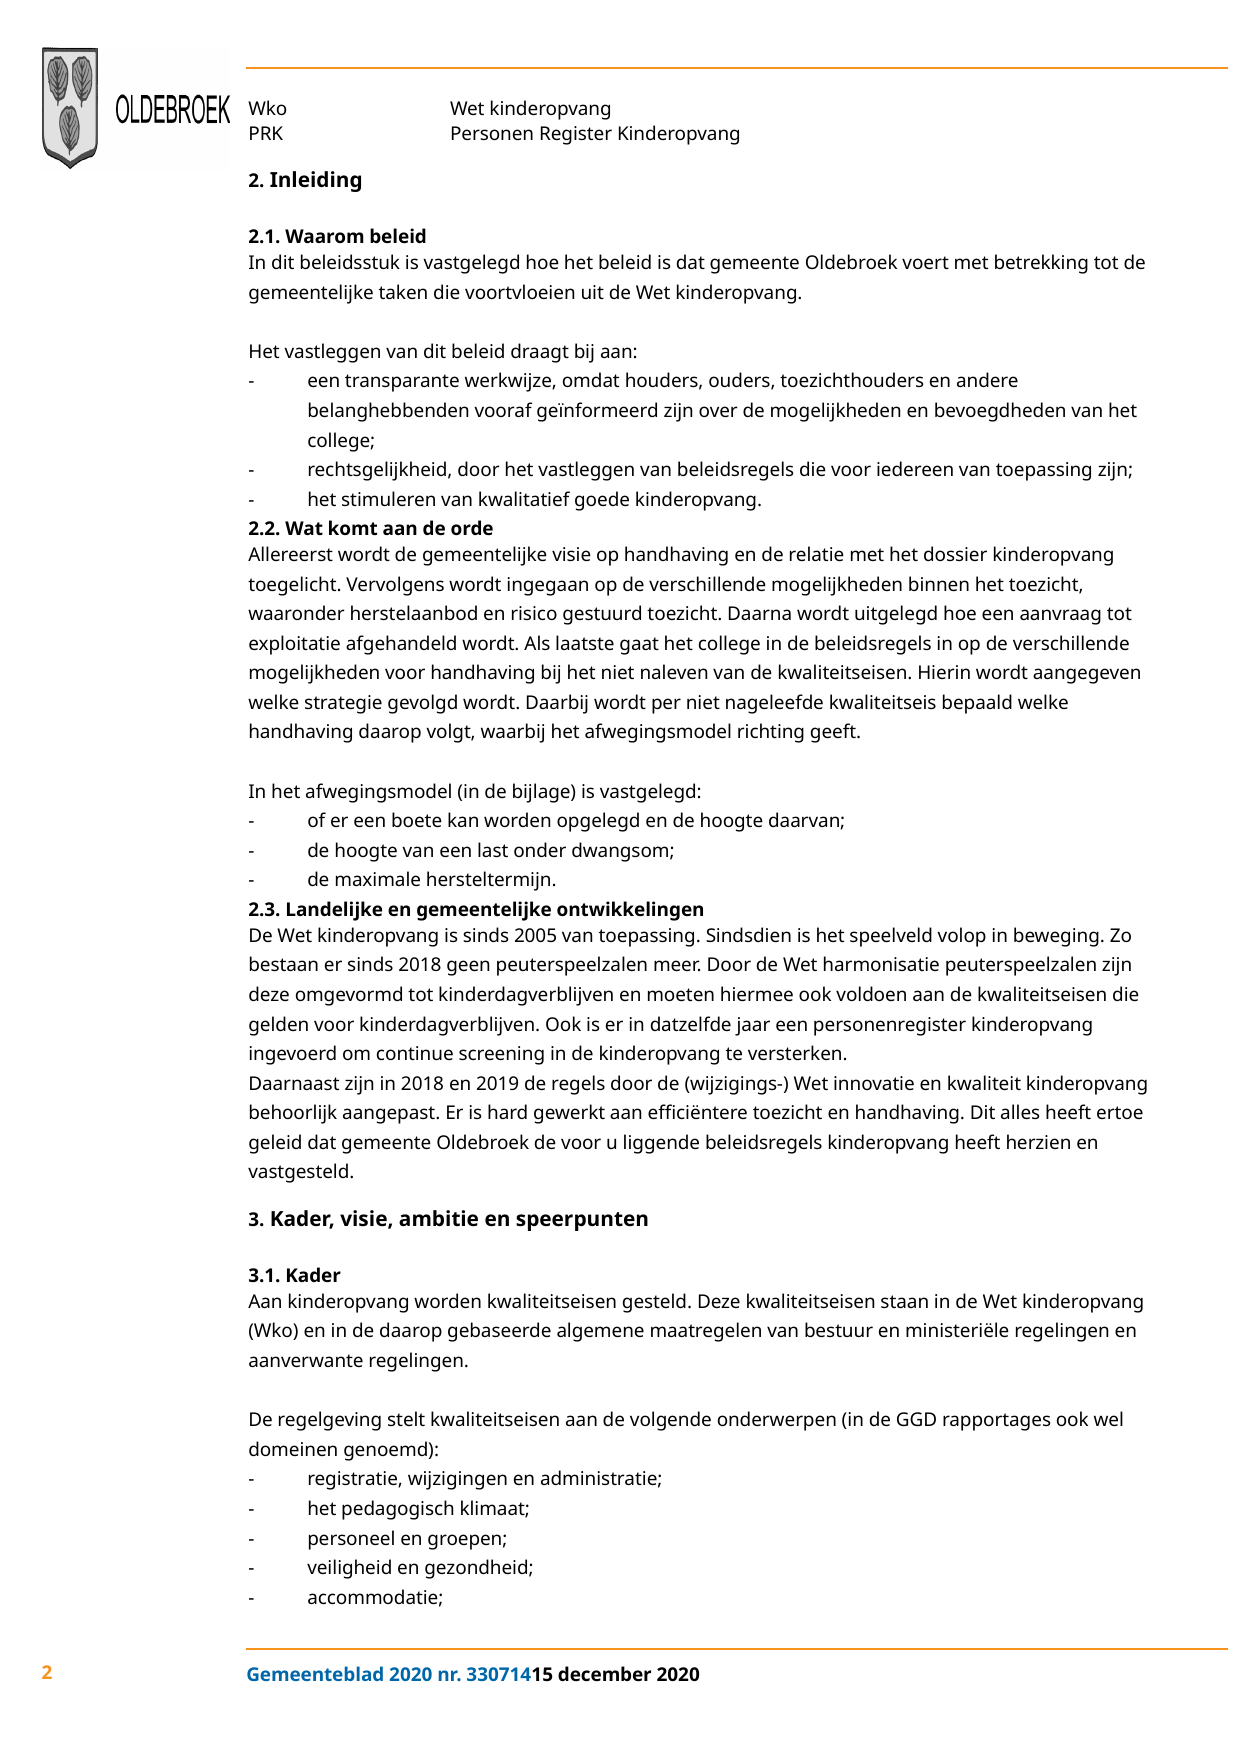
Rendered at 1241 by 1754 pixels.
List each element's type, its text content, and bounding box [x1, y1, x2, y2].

list het pedagogisch klimaat; [248, 1495, 1152, 1521]
text 2.3. Landelijke en gemeentelijke ontwikkelingen [248, 896, 1152, 922]
table_cell PRK [248, 121, 450, 146]
list registratie, wijzigingen en administratie; [248, 1466, 1152, 1491]
text Aan kinderopvang worden kwaliteitseisen gesteld. Deze kwaliteitseisen staan in de Wet kinderopvang (Wko) en in de daarop gebaseerde algemene maatregelen van bestuur en ministeriële regelingen en aanverwante regelingen. [248, 1288, 1152, 1373]
list personeel en groepen; [248, 1525, 1152, 1550]
text Het vastleggen van dit beleid draagt bij aan: [248, 338, 1152, 364]
text 3.1. Kader [248, 1262, 1152, 1288]
picture [41, 47, 231, 172]
text 2. Inleiding [248, 166, 1152, 194]
text In het afwegingsmodel (in de bijlage) is vastgelegd: [248, 778, 1152, 804]
text De regelgeving stelt kwaliteitseisen aan de volgende onderwerpen (in de GGD rapportages ook wel domeinen genoemd): [248, 1406, 1152, 1462]
list of er een boete kan worden opgelegd en de hoogte daarvan; [248, 807, 1152, 833]
table_cell Wko [248, 95, 450, 121]
text 2.1. Waarom beleid [248, 223, 1152, 249]
list de hoogte van een last onder dwangsom; [248, 837, 1152, 863]
list rechtsgelijkheid, door het vastleggen van beleidsregels die voor iedereen van toepassing zijn; [248, 456, 1152, 482]
text Allereerst wordt de gemeentelijke visie op handhaving en de relatie met het dossier kinderopvang toegelicht. Vervolgens wordt ingegaan op de verschillende mogelijkheden binnen het toezicht, waaronder herstelaanbod en risico gestuurd toezicht. Daarna wordt uitgelegd hoe een aanvraag tot exploitatie afgehandeld wordt. Als laatste gaat het college in de beleidsregels in op de verschillende mogelijkheden voor handhaving bij het niet naleven van de kwaliteitseisen. Hierin wordt aangegeven welke strategie gevolgd wordt. Daarbij wordt per niet nageleefde kwaliteitseis bepaald welke handhaving daarop volgt, waarbij het afwegingsmodel richting geeft. [248, 541, 1152, 744]
list een transparante werkwijze, omdat houders, ouders, toezichthouders en andere belanghebbenden vooraf geïnformeerd zijn over de mogelijkheden en bevoegdheden van het college; [248, 368, 1152, 452]
list accommodatie; [248, 1584, 1152, 1609]
list de maximale hersteltermijn. [248, 867, 1152, 892]
table_cell Wet kinderopvang [450, 95, 1152, 121]
table_cell Personen Register Kinderopvang [450, 121, 1152, 146]
text 3. Kader, visie, ambitie en speerpunten [248, 1204, 1152, 1233]
text 2.2. Wat komt aan de orde [248, 516, 1152, 541]
list het stimuleren van kwalitatief goede kinderopvang. [248, 486, 1152, 512]
text De Wet kinderopvang is sinds 2005 van toepassing. Sindsdien is het speelveld volop in beweging. Zo bestaan er sinds 2018 geen peuterspeelzalen meer. Door de Wet harmonisatie peuterspeelzalen zijn deze omgevormd tot kinderdagverblijven en moeten hiermee ook voldoen aan de kwaliteitseisen die gelden voor kinderdagverblijven. Ook is er in datzelfde jaar een personenregister kinderopvang ingevoerd om continue screening in de kinderopvang te versterken. [248, 922, 1152, 1066]
list veiligheid en gezondheid; [248, 1554, 1152, 1580]
text Daarnaast zijn in 2018 en 2019 de regels door de (wijzigings-) Wet innovatie en kwaliteit kinderopvang behoorlijk aangepast. Er is hard gewerkt aan efficiëntere toezicht en handhaving. Dit alles heeft ertoe geleid dat gemeente Oldebroek de voor u liggende beleidsregels kinderopvang heeft herzien en vastgesteld. [248, 1070, 1152, 1184]
text In dit beleidsstuk is vastgelegd hoe het beleid is dat gemeente Oldebroek voert met betrekking tot de gemeentelijke taken die voortvloeien uit de Wet kinderopvang. [248, 249, 1152, 304]
